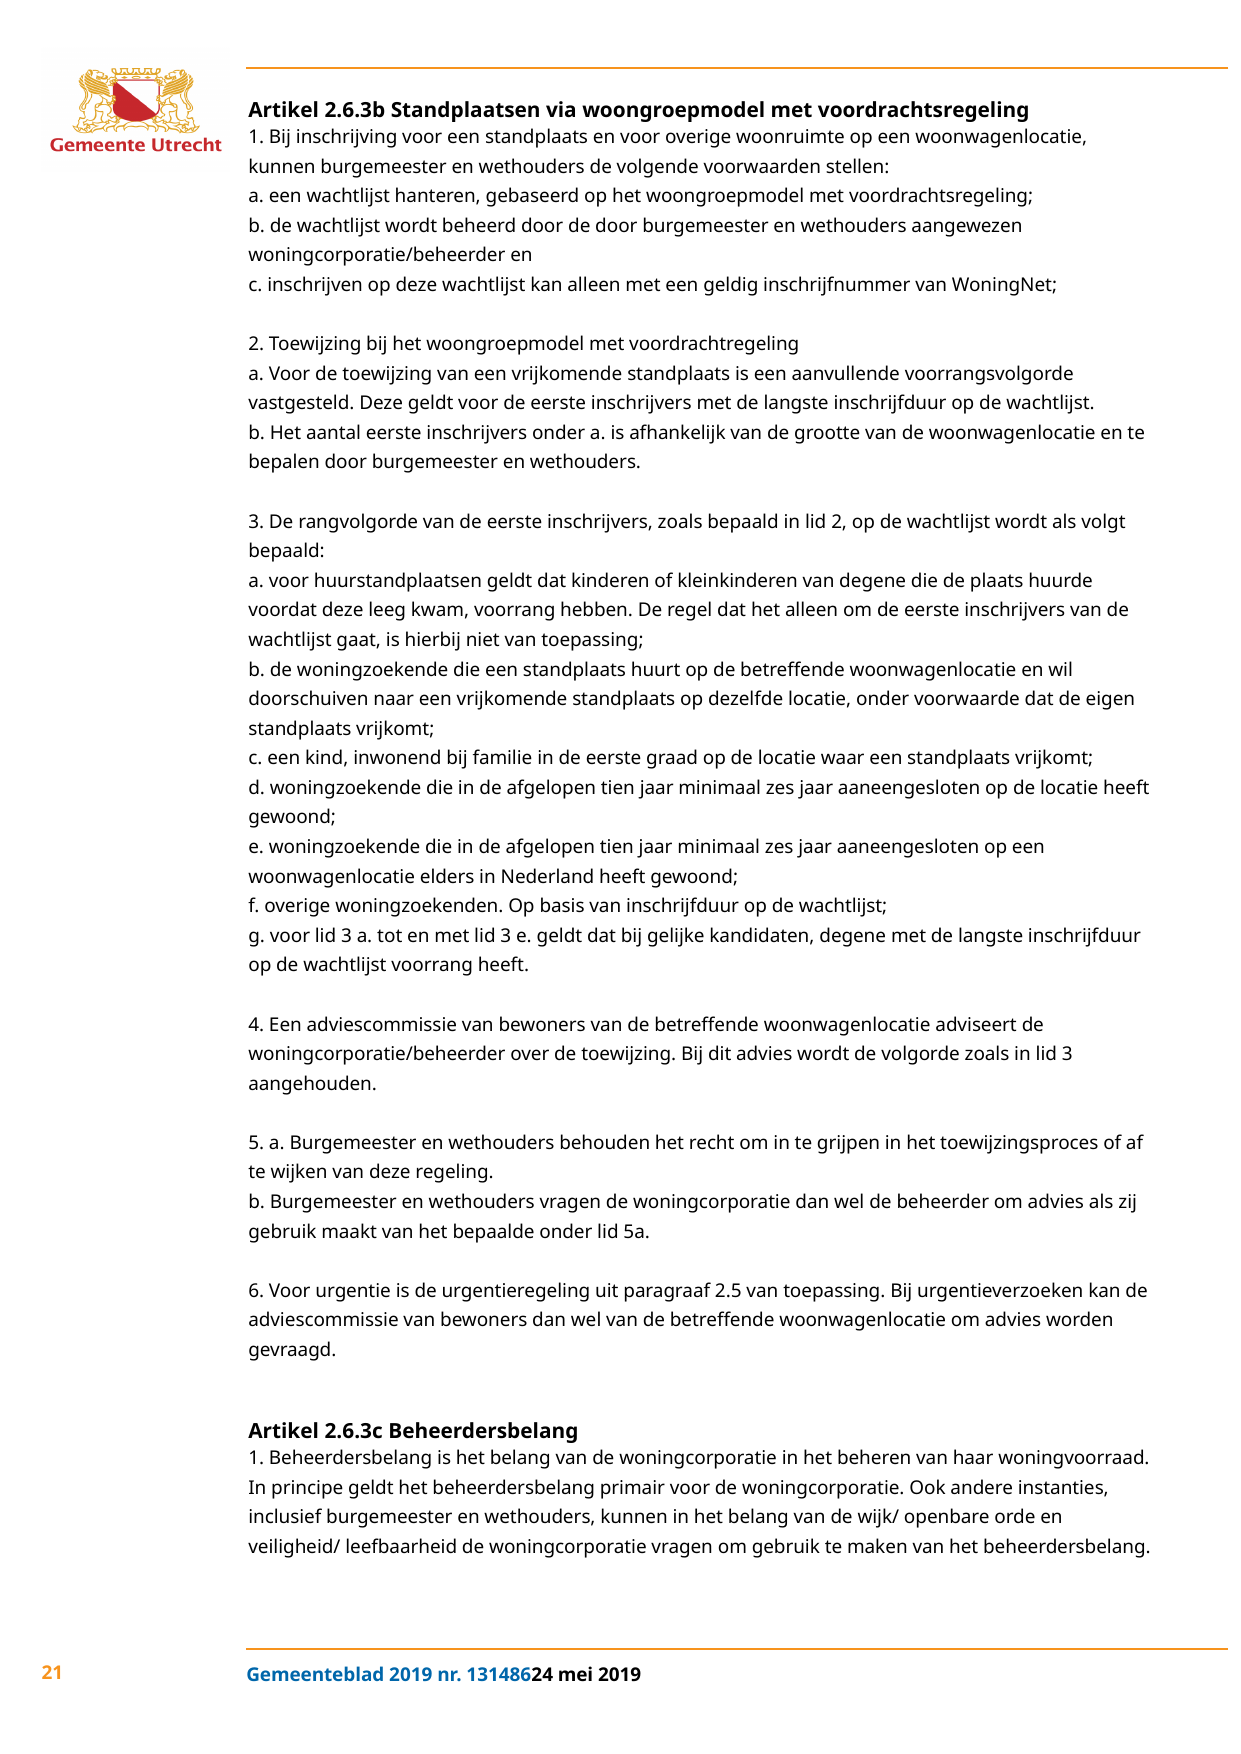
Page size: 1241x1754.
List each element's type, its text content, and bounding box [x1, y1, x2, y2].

text d. woningzoekende die in de afgelopen tien jaar minimaal zes jaar aaneengesloten op de locatie heeft gewoond; [248, 774, 1152, 829]
picture [41, 47, 231, 172]
text Artikel 2.6.3b Standplaatsen via woongroepmodel met voordrachtsregeling [248, 95, 1152, 123]
text a. Voor de toewijzing van een vrijkomende standplaats is een aanvullende voorrangsvolgorde vastgesteld. Deze geldt voor de eerste inschrijvers met de langste inschrijfduur op de wachtlijst. [248, 360, 1152, 415]
text a. een wachtlijst hanteren, gebaseerd op het woongroepmodel met voordrachtsregeling; [248, 182, 1152, 208]
text 4. Een adviescommissie van bewoners van de betreffende woonwagenlocatie adviseert de woningcorporatie/beheerder over de toewijzing. Bij dit advies wordt de volgorde zoals in lid 3 aangehouden. [248, 1011, 1152, 1096]
text f. overige woningzoekenden. Op basis van inschrijfduur op de wachtlijst; [248, 892, 1152, 918]
text b. de woningzoekende die een standplaats huurt op de betreffende woonwagenlocatie en wil doorschuiven naar een vrijkomende standplaats op dezelfde locatie, onder voorwaarde dat de eigen standplaats vrijkomt; [248, 656, 1152, 741]
text c. inschrijven op deze wachtlijst kan alleen met een geldig inschrijfnummer van WoningNet; [248, 271, 1152, 297]
text b. Burgemeester en wethouders vragen de woningcorporatie dan wel de beheerder om advies als zij gebruik maakt van het bepaalde onder lid 5a. [248, 1188, 1152, 1243]
text a. voor huurstandplaatsen geldt dat kinderen of kleinkinderen van degene die de plaats huurde voordat deze leeg kwam, voorrang hebben. De regel dat het alleen om de eerste inschrijvers van de wachtlijst gaat, is hierbij niet van toepassing; [248, 567, 1152, 652]
text c. een kind, inwonend bij familie in de eerste graad op de locatie waar een standplaats vrijkomt; [248, 744, 1152, 770]
text b. de wachtlijst wordt beheerd door de door burgemeester en wethouders aangewezen woningcorporatie/beheerder en [248, 212, 1152, 267]
text 3. De rangvolgorde van de eerste inschrijvers, zoals bepaald in lid 2, op de wachtlijst wordt als volgt bepaald: [248, 508, 1152, 563]
text 6. Voor urgentie is de urgentieregeling uit paragraaf 2.5 van toepassing. Bij urgentieverzoeken kan de adviescommissie van bewoners dan wel van de betreffende woonwagenlocatie om advies worden gevraagd. [248, 1277, 1152, 1362]
text 1. Beheerdersbelang is het belang van de woningcorporatie in het beheren van haar woningvoorraad. In principe geldt het beheerdersbelang primair voor de woningcorporatie. Ook andere instanties, inclusief burgemeester en wethouders, kunnen in het belang van de wijk/ openbare orde en veiligheid/ leefbaarheid de woningcorporatie vragen om gebruik te maken van het beheerdersbelang. [248, 1444, 1152, 1559]
text Artikel 2.6.3c Beheerdersbelang [248, 1416, 1152, 1444]
text b. Het aantal eerste inschrijvers onder a. is afhankelijk van de grootte van de woonwagenlocatie en te bepalen door burgemeester en wethouders. [248, 419, 1152, 474]
text e. woningzoekende die in de afgelopen tien jaar minimaal zes jaar aaneengesloten op een woonwagenlocatie elders in Nederland heeft gewoond; [248, 833, 1152, 888]
text 2. Toewijzing bij het woongroepmodel met voordrachtregeling [248, 330, 1152, 356]
text 1. Bij inschrijving voor een standplaats en voor overige woonruimte op een woonwagenlocatie, kunnen burgemeester en wethouders de volgende voorwaarden stellen: [248, 123, 1152, 178]
text g. voor lid 3 a. tot en met lid 3 e. geldt dat bij gelijke kandidaten, degene met de langste inschrijfduur op de wachtlijst voorrang heeft. [248, 922, 1152, 977]
text 5. a. Burgemeester en wethouders behouden het recht om in te grijpen in het toewijzingsproces of af te wijken van deze regeling. [248, 1129, 1152, 1184]
